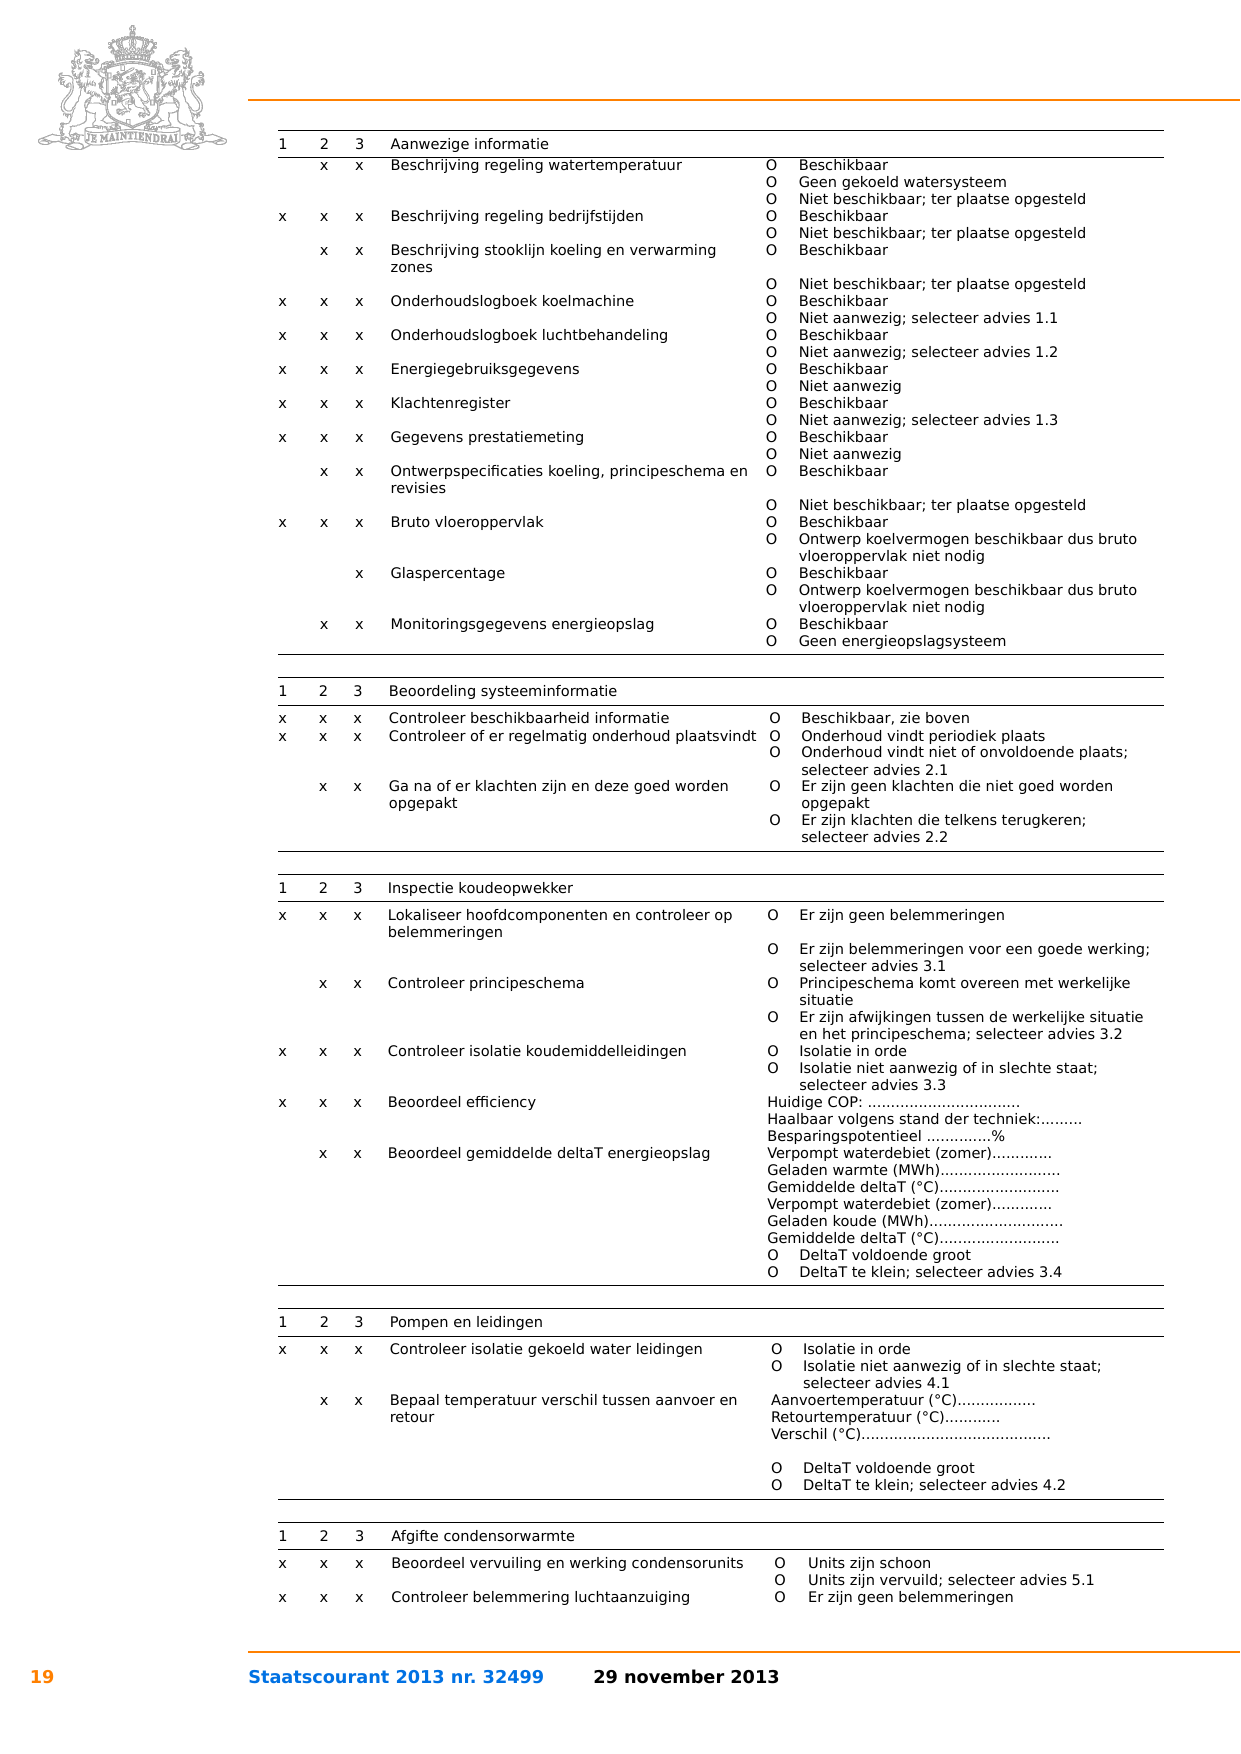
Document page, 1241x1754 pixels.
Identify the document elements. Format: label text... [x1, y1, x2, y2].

table_cell x [349, 1550, 385, 1572]
table_cell [349, 582, 384, 616]
table_cell [278, 378, 313, 395]
table_cell Isolatie in orde [793, 1043, 1163, 1060]
table_cell [314, 378, 349, 395]
table_cell [278, 1477, 313, 1499]
table_cell Er zijn klachten die telkens terugkeren; selecteer advies 2.2 [795, 812, 1163, 851]
table_cell [347, 1196, 382, 1213]
table_cell Beschikbaar [793, 208, 1163, 225]
table_cell O [768, 1550, 802, 1572]
table_header 3 [349, 131, 384, 157]
table_cell x [349, 429, 384, 446]
table_cell [314, 344, 349, 361]
table_cell x [313, 706, 347, 727]
table_cell x [349, 158, 384, 174]
table_cell [278, 225, 313, 242]
table_cell [278, 446, 313, 463]
table_cell [313, 941, 347, 975]
table_header [763, 678, 795, 705]
table_cell O [763, 812, 795, 851]
table_cell Geen gekoeld watersysteem [793, 174, 1163, 191]
table_cell [314, 276, 349, 293]
table_cell x [278, 429, 313, 446]
table_cell [314, 1358, 348, 1392]
table_cell [313, 1162, 347, 1179]
table_cell x [314, 463, 349, 497]
table_cell x [347, 706, 383, 727]
table_cell [384, 1460, 765, 1477]
table_cell O [760, 412, 792, 429]
table_cell [314, 531, 349, 565]
table_cell x [314, 1589, 349, 1606]
table_cell Beschrijving regeling watertemperatuur [385, 158, 760, 174]
table_cell [314, 565, 349, 582]
table_cell Er zijn geen klachten die niet goed worden opgepakt [795, 778, 1163, 812]
table_cell O [760, 344, 792, 361]
table_cell x [347, 975, 382, 1009]
table_cell O [761, 975, 793, 1009]
table_cell [278, 463, 313, 497]
table_cell [278, 1247, 313, 1263]
table_cell Beschikbaar [793, 395, 1163, 412]
table_cell Niet beschikbaar; ter plaatse opgesteld [793, 497, 1163, 514]
table_cell [314, 1477, 348, 1499]
table_cell Controleer beschikbaarheid informatie [383, 706, 763, 727]
table_cell [349, 225, 384, 242]
table_cell [347, 1009, 382, 1043]
table_cell x [349, 361, 384, 378]
table_cell Beschikbaar [793, 242, 1163, 276]
table_cell Monitoringsgegevens energieopslag [385, 616, 760, 633]
table_cell Bepaal temperatuur verschil tussen aanvoer en retour [384, 1392, 765, 1426]
table_cell Beschrijving regeling bedrijfstijden [385, 208, 760, 225]
table_cell [314, 412, 349, 429]
table_cell [278, 1128, 313, 1145]
table_cell [313, 1213, 347, 1229]
table_cell O [760, 565, 792, 582]
table_cell [278, 412, 313, 429]
table_cell x [314, 361, 349, 378]
table_cell x [313, 728, 347, 744]
table_cell Controleer isolatie koudemiddelleidingen [382, 1043, 761, 1060]
table_cell [385, 412, 760, 429]
table_cell [278, 778, 313, 812]
table_cell O [760, 208, 792, 225]
table_cell [347, 941, 382, 975]
table_cell [278, 191, 313, 208]
table_cell [349, 310, 384, 327]
table_cell [347, 1213, 382, 1229]
table_cell O [761, 1264, 793, 1285]
table_cell O [760, 463, 792, 497]
table_cell x [349, 565, 384, 582]
table_cell [313, 1128, 347, 1145]
table_cell [384, 1358, 765, 1392]
table_cell x [313, 1094, 347, 1111]
table_cell [278, 344, 313, 361]
table_cell Onderhoud vindt periodiek plaats [795, 728, 1163, 744]
table_cell x [278, 1337, 313, 1358]
table_cell [385, 446, 760, 463]
table_cell [278, 1111, 313, 1128]
table_cell [385, 225, 760, 242]
table_cell [349, 276, 384, 293]
table_cell O [763, 778, 795, 812]
table_cell [313, 1179, 347, 1196]
table_cell O [763, 728, 795, 744]
table_cell [278, 1443, 313, 1460]
table_cell x [314, 616, 349, 633]
table_cell [348, 1460, 384, 1477]
table_header 2 [313, 678, 347, 705]
table_cell x [278, 902, 313, 941]
table_cell [382, 1247, 761, 1263]
table_cell Units zijn schoon [802, 1550, 1163, 1572]
table_header 1 [278, 678, 313, 705]
table_cell x [314, 293, 349, 310]
table_cell O [760, 225, 792, 242]
table_cell [278, 565, 313, 582]
table_cell Beoordeel efficiency [382, 1094, 761, 1111]
table_cell x [349, 514, 384, 531]
table_cell x [278, 706, 313, 727]
table_cell [278, 1213, 313, 1229]
table_cell Ontwerpspecificaties koeling, principeschema en revisies [385, 463, 760, 497]
table_cell Beschrijving stooklijn koeling en verwarming zones [385, 242, 760, 276]
table_cell O [765, 1337, 797, 1358]
table_cell DeltaT te klein; selecteer advies 3.4 [793, 1264, 1163, 1285]
table_header 3 [349, 1523, 385, 1549]
table_cell Beschikbaar [793, 293, 1163, 310]
table_cell [278, 1060, 313, 1094]
table_cell x [314, 395, 349, 412]
table_cell O [760, 293, 792, 310]
table_cell x [278, 514, 313, 531]
table_cell O [761, 1060, 793, 1094]
table_header 2 [314, 131, 349, 157]
table_cell x [313, 778, 347, 812]
table_header 3 [347, 875, 382, 901]
table_cell Bruto vloeroppervlak [385, 514, 760, 531]
table_cell O [760, 616, 792, 633]
table_cell [384, 1443, 765, 1460]
table_cell Aanvoertemperatuur (°C)................. Retourtemperatuur (°C)............ Verschil (°C)......................................... [765, 1392, 1163, 1460]
table_cell [313, 1111, 347, 1128]
table_cell [349, 531, 384, 565]
table_cell [385, 344, 760, 361]
table_cell [278, 1358, 313, 1392]
table_cell [278, 1572, 313, 1589]
table_cell x [349, 293, 384, 310]
table_cell [384, 1426, 765, 1443]
table_cell [382, 941, 761, 975]
table_cell x [349, 395, 384, 412]
table_cell [278, 1145, 313, 1162]
table_cell [349, 497, 384, 514]
table_cell [385, 633, 760, 654]
table_cell Niet beschikbaar; ter plaatse opgesteld [793, 225, 1163, 242]
table_header 3 [347, 678, 383, 705]
table_cell x [278, 1550, 313, 1572]
table_cell [385, 582, 760, 616]
table_cell Er zijn afwijkingen tussen de werkelijke situatie en het principeschema; selecteer advies 3.2 [793, 1009, 1163, 1043]
table_cell [349, 1572, 385, 1589]
table_cell O [760, 191, 792, 208]
table_cell x [314, 429, 349, 446]
table_cell [349, 174, 384, 191]
table_cell O [760, 276, 792, 293]
table_cell O [760, 514, 792, 531]
table_header 3 [348, 1309, 384, 1336]
table_cell Principeschema komt overeen met werkelijke situatie [793, 975, 1163, 1009]
table_cell [314, 633, 349, 654]
table_cell [349, 412, 384, 429]
table_cell Huidige COP: ................................. Haalbaar volgens stand der techniek:......... Besparingspotentieel ..............% [761, 1094, 1163, 1145]
table_cell [278, 941, 313, 975]
table_cell Controleer principeschema [382, 975, 761, 1009]
table_cell [314, 310, 349, 327]
table_cell [382, 1128, 761, 1145]
table_cell Energiegebruiksgegevens [385, 361, 760, 378]
table_cell [313, 744, 347, 778]
table_cell [278, 310, 313, 327]
table_cell Lokaliseer hoofdcomponenten en controleer op belemmeringen [382, 902, 761, 941]
table_cell [278, 582, 313, 616]
table_cell [349, 378, 384, 395]
table_cell [314, 1426, 348, 1443]
table_cell [382, 1162, 761, 1179]
table_cell Beschikbaar [793, 565, 1163, 582]
table_cell x [349, 327, 384, 344]
table_cell [385, 497, 760, 514]
table_header 1 [278, 1309, 313, 1336]
table_header 1 [278, 1523, 313, 1549]
table_cell O [768, 1572, 802, 1589]
table_cell [385, 191, 760, 208]
table_cell [347, 1264, 382, 1285]
table_cell x [278, 1043, 313, 1060]
table_cell Beoordeel vervuiling en werking condensorunits [385, 1550, 768, 1572]
table_cell DeltaT te klein; selecteer advies 4.2 [797, 1477, 1163, 1499]
table_cell Klachtenregister [385, 395, 760, 412]
table_cell [278, 158, 313, 174]
table_cell x [349, 208, 384, 225]
table_cell [349, 344, 384, 361]
table_cell Glaspercentage [385, 565, 760, 582]
table_header Beoordeling systeeminformatie [383, 678, 763, 705]
table_cell O [761, 1009, 793, 1043]
table_cell x [347, 1145, 382, 1162]
table_cell x [278, 395, 313, 412]
table_cell Niet aanwezig [793, 378, 1163, 395]
table_cell x [349, 1589, 385, 1606]
table_cell Isolatie niet aanwezig of in slechte staat; selecteer advies 3.3 [793, 1060, 1163, 1094]
table_cell O [763, 744, 795, 778]
table_cell [382, 1213, 761, 1229]
table_cell [278, 616, 313, 633]
table_cell [278, 1426, 313, 1443]
table_cell x [278, 1094, 313, 1111]
table_cell O [760, 310, 792, 327]
table_header [761, 875, 793, 901]
table_cell x [347, 728, 383, 744]
table_cell x [314, 208, 349, 225]
table_cell [382, 1264, 761, 1285]
table_cell Beschikbaar [793, 158, 1163, 174]
table_cell O [760, 395, 792, 412]
table_header [765, 1309, 797, 1336]
table_cell O [760, 497, 792, 514]
table_cell [385, 1572, 768, 1589]
table_cell O [760, 158, 792, 174]
table_header 1 [278, 875, 313, 901]
table_cell [314, 446, 349, 463]
table_header Inspectie koudeopwekker [382, 875, 761, 901]
table_cell O [761, 941, 793, 975]
table_cell O [760, 242, 792, 276]
table_cell [314, 174, 349, 191]
table_cell x [349, 463, 384, 497]
table_cell Controleer of er regelmatig onderhoud plaatsvindt [383, 728, 763, 744]
table_header 1 [278, 131, 313, 157]
table_cell O [760, 531, 792, 565]
table_header [795, 678, 1163, 705]
table_cell [385, 310, 760, 327]
table_cell [384, 1477, 765, 1499]
table_cell Niet aanwezig; selecteer advies 1.3 [793, 412, 1163, 429]
table_cell [278, 1230, 313, 1247]
table_cell O [761, 902, 793, 941]
table_cell [347, 1247, 382, 1263]
table_cell x [349, 616, 384, 633]
table_cell DeltaT voldoende groot [797, 1460, 1163, 1477]
table_cell Beschikbaar [793, 429, 1163, 446]
table_cell [314, 497, 349, 514]
table_cell [314, 582, 349, 616]
table_cell [313, 1230, 347, 1247]
table_cell x [347, 1094, 382, 1111]
table_cell x [313, 1043, 347, 1060]
table_cell [347, 1060, 382, 1094]
table_cell Ontwerp koelvermogen beschikbaar dus bruto vloeroppervlak niet nodig [793, 582, 1163, 616]
table_cell x [314, 327, 349, 344]
table_cell x [348, 1337, 384, 1358]
table_cell [278, 276, 313, 293]
table_cell Ga na of er klachten zijn en deze goed worden opgepakt [383, 778, 763, 812]
table_cell O [760, 633, 792, 654]
table_cell O [760, 361, 792, 378]
table_cell O [763, 706, 795, 727]
table_cell Onderhoudslogboek luchtbehandeling [385, 327, 760, 344]
table_cell [347, 1111, 382, 1128]
table_cell Beschikbaar, zie boven [795, 706, 1163, 727]
table_cell Niet aanwezig; selecteer advies 1.1 [793, 310, 1163, 327]
table_header [793, 131, 1163, 157]
table_cell x [313, 975, 347, 1009]
table_header 2 [313, 875, 347, 901]
table_header 2 [314, 1523, 349, 1549]
table_cell [347, 812, 383, 851]
table_cell O [765, 1358, 797, 1392]
table_cell [382, 1179, 761, 1196]
table_cell O [761, 1247, 793, 1263]
table_cell [278, 1179, 313, 1196]
table_cell x [314, 158, 349, 174]
table_cell O [760, 429, 792, 446]
table_cell [347, 1230, 382, 1247]
table_cell x [278, 293, 313, 310]
table_cell Beschikbaar [793, 361, 1163, 378]
table_cell [348, 1426, 384, 1443]
table_header Pompen en leidingen [384, 1309, 765, 1336]
table_cell Isolatie in orde [797, 1337, 1163, 1358]
table_cell Onderhoud vindt niet of onvoldoende plaats; selecteer advies 2.1 [795, 744, 1163, 778]
table_cell [313, 1196, 347, 1213]
table_cell Beschikbaar [793, 463, 1163, 497]
table_cell O [760, 446, 792, 463]
table_cell [278, 812, 313, 851]
table_cell [349, 446, 384, 463]
table_cell O [765, 1460, 797, 1477]
table_cell Verpompt waterdebiet (zomer)............. Geladen warmte (MWh).......................... Gemiddelde deltaT (°C).......................... Verpompt waterdebiet (zomer)............. Geladen koude (MWh)............................. Gemiddelde deltaT (°C).......................... [761, 1145, 1163, 1247]
table_cell [382, 1111, 761, 1128]
table_cell Niet beschikbaar; ter plaatse opgesteld [793, 276, 1163, 293]
table_cell [278, 1162, 313, 1179]
table_cell [313, 1264, 347, 1285]
table_cell Niet aanwezig [793, 446, 1163, 463]
table_cell [278, 1264, 313, 1285]
table_cell [314, 225, 349, 242]
table_cell x [314, 1550, 349, 1572]
table_header [793, 875, 1163, 901]
table_cell [382, 1060, 761, 1094]
table_cell [347, 1128, 382, 1145]
table_cell [313, 1060, 347, 1094]
table_header Aanwezige informatie [385, 131, 760, 157]
table_cell Beoordeel gemiddelde deltaT energieopslag [382, 1145, 761, 1162]
table_cell O [760, 378, 792, 395]
table_cell O [760, 582, 792, 616]
table_cell x [278, 327, 313, 344]
table_cell [348, 1358, 384, 1392]
table_cell Er zijn geen belemmeringen [802, 1589, 1163, 1606]
table_cell Isolatie niet aanwezig of in slechte staat; selecteer advies 4.1 [797, 1358, 1163, 1392]
table_cell [385, 531, 760, 565]
table_cell x [278, 208, 313, 225]
table_cell [385, 174, 760, 191]
table_cell [278, 531, 313, 565]
table_cell [278, 242, 313, 276]
table_cell [278, 1392, 313, 1426]
table_cell x [314, 1337, 348, 1358]
table_cell [347, 1179, 382, 1196]
table_cell [383, 812, 763, 851]
table_cell [278, 975, 313, 1009]
table_cell O [760, 174, 792, 191]
table_cell Niet beschikbaar; ter plaatse opgesteld [793, 191, 1163, 208]
table_cell [314, 191, 349, 208]
table_cell Ontwerp koelvermogen beschikbaar dus bruto vloeroppervlak niet nodig [793, 531, 1163, 565]
table_cell O [768, 1589, 802, 1606]
table_cell O [765, 1477, 797, 1499]
table_cell [382, 1230, 761, 1247]
table_cell x [347, 778, 383, 812]
table_cell Units zijn vervuild; selecteer advies 5.1 [802, 1572, 1163, 1589]
table_cell Er zijn geen belemmeringen [793, 902, 1163, 941]
table_cell [348, 1443, 384, 1460]
table_cell [314, 1443, 348, 1460]
table_cell [347, 1162, 382, 1179]
table_cell [314, 1572, 349, 1589]
table_cell O [761, 1043, 793, 1060]
table_cell Niet aanwezig; selecteer advies 1.2 [793, 344, 1163, 361]
table_header [802, 1523, 1163, 1549]
table_cell [278, 633, 313, 654]
table_header [760, 131, 792, 157]
table_cell Controleer belemmering luchtaanzuiging [385, 1589, 768, 1606]
table_cell DeltaT voldoende groot [793, 1247, 1163, 1263]
table_header [797, 1309, 1163, 1336]
table_cell [314, 1460, 348, 1477]
table_cell Beschikbaar [793, 514, 1163, 531]
table_cell x [313, 1145, 347, 1162]
table_cell Beschikbaar [793, 616, 1163, 633]
table_cell x [347, 902, 382, 941]
table_cell [278, 174, 313, 191]
table_cell [349, 633, 384, 654]
table_cell Controleer isolatie gekoeld water leidingen [384, 1337, 765, 1358]
table_cell [278, 1460, 313, 1477]
table_cell [347, 744, 383, 778]
table_cell [278, 1009, 313, 1043]
table_cell Er zijn belemmeringen voor een goede werking; selecteer advies 3.1 [793, 941, 1163, 975]
table_cell [278, 1196, 313, 1213]
table_cell [382, 1009, 761, 1043]
table_cell [382, 1196, 761, 1213]
table_cell x [313, 902, 347, 941]
table_cell x [278, 728, 313, 744]
table_cell [348, 1477, 384, 1499]
table_header 2 [314, 1309, 348, 1336]
table_cell O [760, 327, 792, 344]
table_cell [278, 497, 313, 514]
table_cell Gegevens prestatiemeting [385, 429, 760, 446]
table_header Afgifte condensorwarmte [385, 1523, 768, 1549]
table_cell Geen energieopslagsysteem [793, 633, 1163, 654]
table_cell x [314, 1392, 348, 1426]
table_cell x [348, 1392, 384, 1426]
table_cell [385, 276, 760, 293]
table_cell x [347, 1043, 382, 1060]
table_cell [313, 812, 347, 851]
table_cell x [278, 1589, 313, 1606]
table_cell Onderhoudslogboek koelmachine [385, 293, 760, 310]
table_cell [313, 1009, 347, 1043]
table_header [768, 1523, 802, 1549]
table_cell x [349, 242, 384, 276]
table_cell [385, 378, 760, 395]
picture [38, 25, 227, 150]
table_cell [278, 744, 313, 778]
table_cell x [314, 514, 349, 531]
table_cell [349, 191, 384, 208]
table_cell x [314, 242, 349, 276]
table_cell x [278, 361, 313, 378]
table_cell [383, 744, 763, 778]
table_cell Beschikbaar [793, 327, 1163, 344]
table_cell [313, 1247, 347, 1263]
